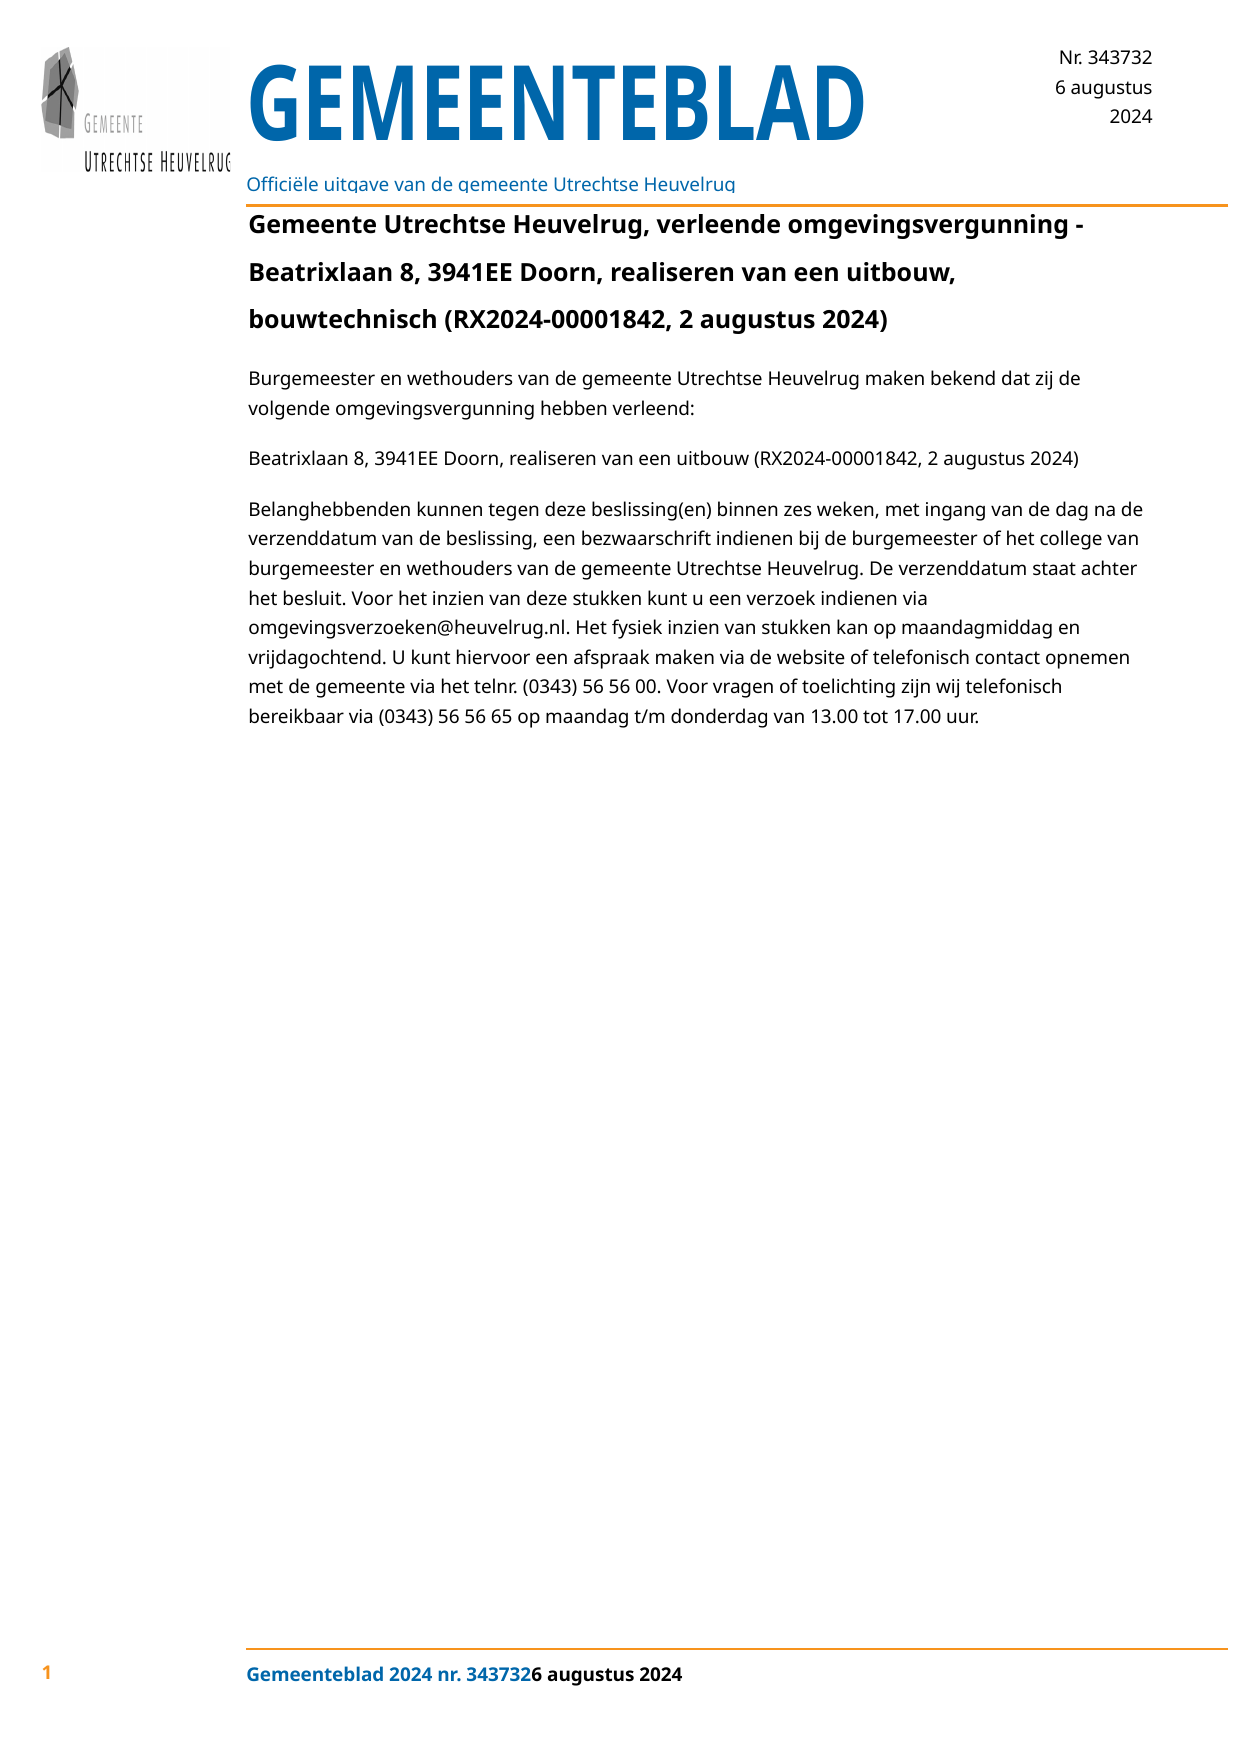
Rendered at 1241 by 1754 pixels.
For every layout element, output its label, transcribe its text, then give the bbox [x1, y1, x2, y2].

picture [41, 47, 231, 172]
text Burgemeester en wethouders van de gemeente Utrechtse Heuvelrug maken bekend dat zij de volgende omgevingsvergunning hebben verleend: [248, 366, 1152, 421]
text Beatrixlaan 8, 3941EE Doorn, realiseren van een uitbouw (RX2024-00001842, 2 augustus 2024) [248, 446, 1152, 471]
text Belanghebbenden kunnen tegen deze beslissing(en) binnen zes weken, met ingang van de dag na de verzenddatum van de beslissing, een bezwaarschrift indienen bij de burgemeester of het college van burgemeester en wethouders van de gemeente Utrechtse Heuvelrug. De verzenddatum staat achter het besluit. Voor het inzien van deze stukken kunt u een verzoek indienen via omgevingsverzoeken@heuvelrug.nl. Het fysiek inzien van stukken kan op maandagmiddag en vrijdagochtend. U kunt hiervoor een afspraak maken via de website of telefonisch contact opnemen met de gemeente via het telnr. (0343) 56 56 00. Voor vragen of toelichting zijn wij telefonisch bereikbaar via (0343) 56 56 65 op maandag t/m donderdag van 13.00 tot 17.00 uur. [248, 496, 1152, 729]
text Gemeente Utrechtse Heuvelrug, verleende omgevingsvergunning - Beatrixlaan 8, 3941EE Doorn, realiseren van een uitbouw, bouwtechnisch (RX2024-00001842, 2 augustus 2024) [248, 207, 1152, 336]
